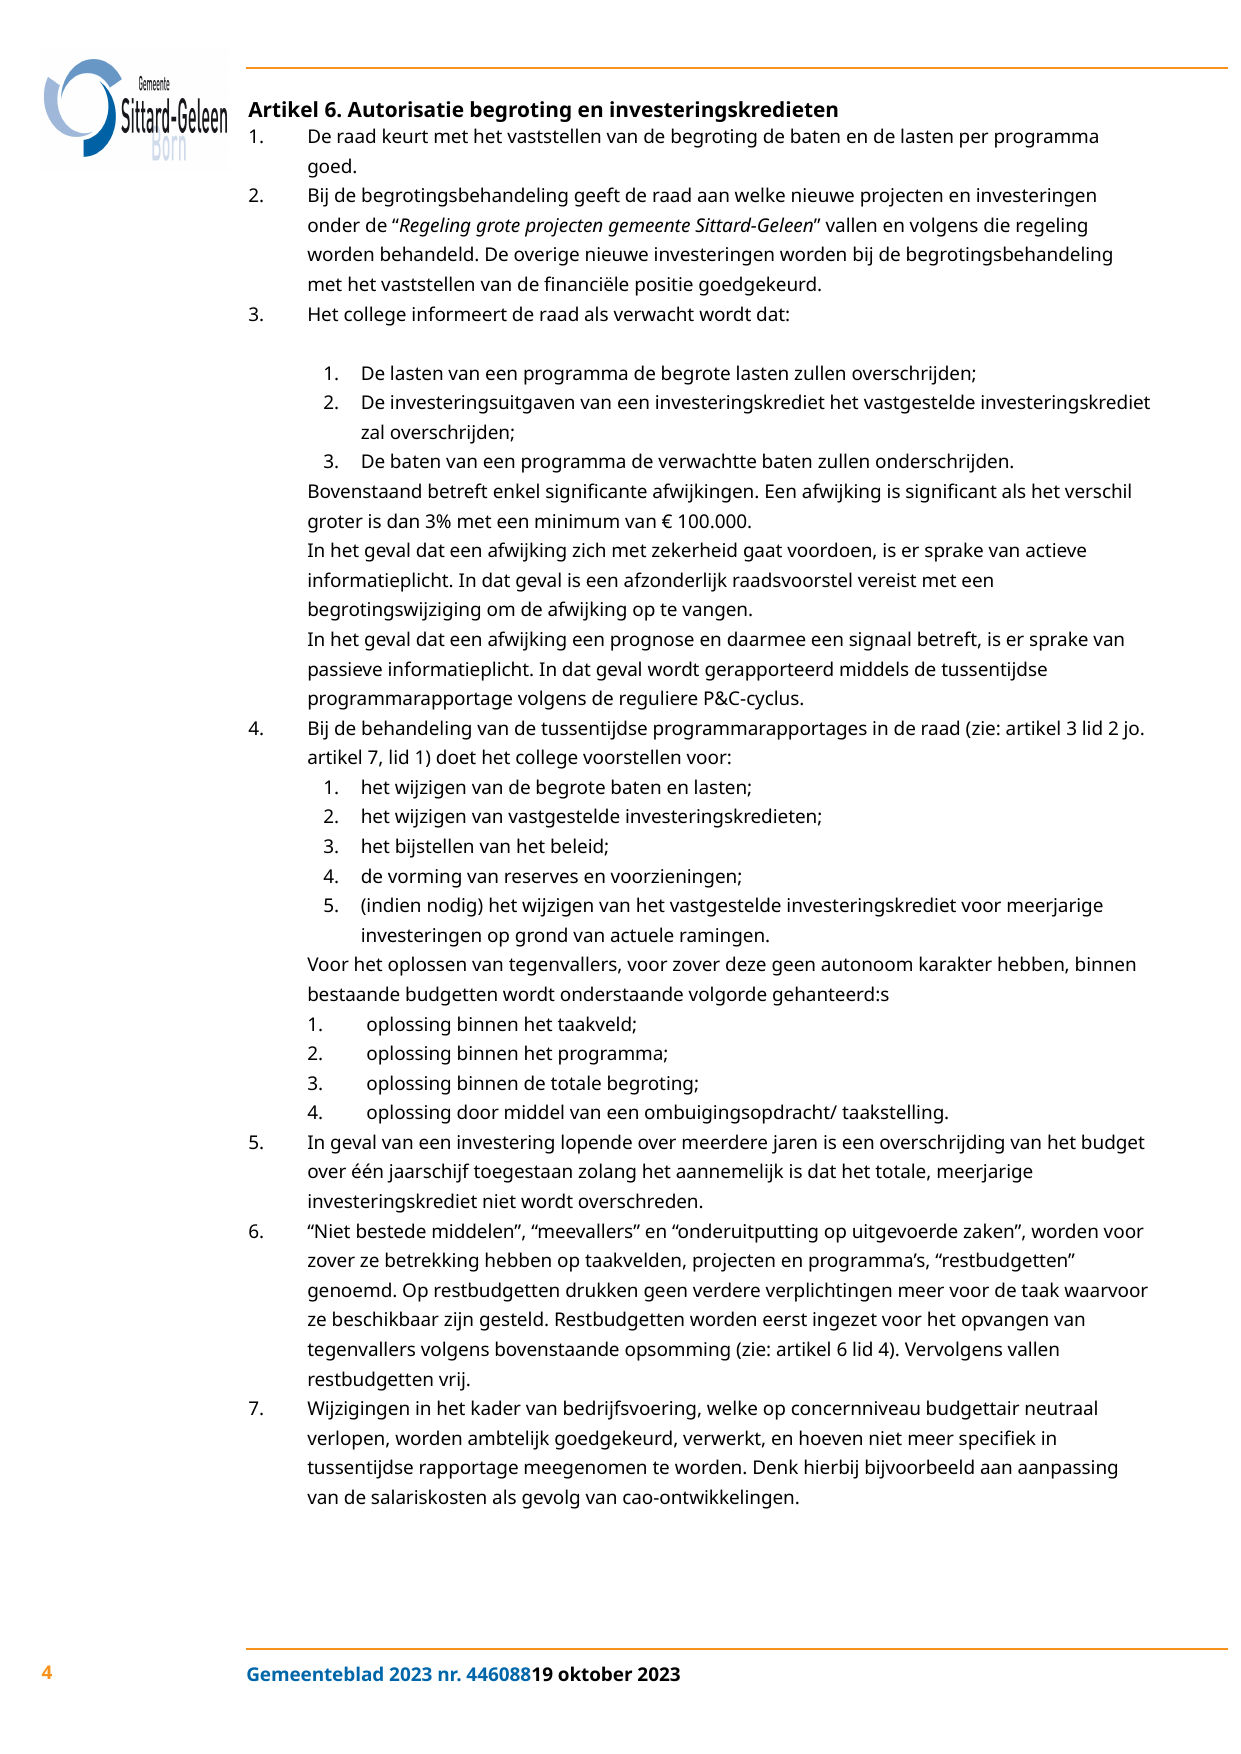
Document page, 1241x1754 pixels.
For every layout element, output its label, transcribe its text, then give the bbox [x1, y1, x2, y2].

list oplossing binnen het taakveld; [307, 1011, 1152, 1036]
list oplossing door middel van een ombuigingsopdracht/ taakstelling. [307, 1099, 1152, 1125]
list In geval van een investering lopende over meerdere jaren is een overschrijding van het budget over één jaarschijf toegestaan zolang het aannemelijk is dat het totale, meerjarige investeringskrediet niet wordt overschreden. [248, 1129, 1152, 1214]
list “Niet bestede middelen”, “meevallers” en “onderuitputting op uitgevoerde zaken”, worden voor zover ze betrekking hebben op taakvelden, projecten en programma’s, “restbudgetten” genoemd. Op restbudgetten drukken geen verdere verplichtingen meer voor de taak waarvoor ze beschikbaar zijn gesteld. Restbudgetten worden eerst ingezet voor het opvangen van tegenvallers volgens bovenstaande opsomming (zie: artikel 6 lid 4). Vervolgens vallen restbudgetten vrij. [248, 1218, 1152, 1391]
list oplossing binnen de totale begroting; [307, 1070, 1152, 1096]
list De lasten van een programma de begrote lasten zullen overschrijden; [323, 360, 1152, 386]
list oplossing binnen het programma; [307, 1040, 1152, 1066]
list Wijzigingen in het kader van bedrijfsvoering, welke op concernniveau budgettair neutraal verlopen, worden ambtelijk goedgekeurd, verwerkt, en hoeven niet meer specifiek in tussentijdse rapportage meegenomen te worden. Denk hierbij bijvoorbeeld aan aanpassing van de salariskosten als gevolg van cao-ontwikkelingen. [248, 1395, 1152, 1510]
list De baten van een programma de verwachtte baten zullen onderschrijden. [323, 449, 1152, 474]
list De investeringsuitgaven van een investeringskrediet het vastgestelde investeringskrediet zal overschrijden; [323, 389, 1152, 445]
list het wijzigen van vastgestelde investeringskredieten; [323, 804, 1152, 829]
list het bijstellen van het beleid; [323, 833, 1152, 859]
list de vorming van reserves en voorzieningen; [323, 863, 1152, 888]
list Het college informeert de raad als verwacht wordt dat: [248, 301, 1152, 326]
list het wijzigen van de begrote baten en lasten; [323, 774, 1152, 800]
list Bij de behandeling van de tussentijdse programmarapportages in de raad (zie: artikel 3 lid 2 jo. artikel 7, lid 1) doet het college voorstellen voor: [248, 715, 1152, 770]
list Bij de begrotingsbehandeling geeft de raad aan welke nieuwe projecten en investeringen onder de “Regeling grote projecten gemeente Sittard-Geleen” vallen en volgens die regeling worden behandeld. De overige nieuwe investeringen worden bij de begrotingsbehandeling met het vaststellen van de financiële positie goedgekeurd. [248, 182, 1152, 297]
list Bovenstaand betreft enkel significante afwijkingen. Een afwijking is significant als het verschil groter is dan 3% met een minimum van € 100.000. [248, 478, 1152, 533]
list In het geval dat een afwijking een prognose en daarmee een signaal betreft, is er sprake van passieve informatieplicht. In dat geval wordt gerapporteerd middels de tussentijdse programmarapportage volgens de reguliere P&C-cyclus. [248, 626, 1152, 711]
list De raad keurt met het vaststellen van de begroting de baten en de lasten per programma goed. [248, 123, 1152, 178]
list In het geval dat een afwijking zich met zekerheid gaat voordoen, is er sprake van actieve informatieplicht. In dat geval is een afzonderlijk raadsvoorstel vereist met een begrotingswijziging om de afwijking op te vangen. [248, 537, 1152, 622]
picture [41, 47, 231, 172]
list (indien nodig) het wijzigen van het vastgestelde investeringskrediet voor meerjarige investeringen op grond van actuele ramingen. [323, 892, 1152, 948]
text Artikel 6. Autorisatie begroting en investeringskredieten [248, 95, 1152, 123]
list Voor het oplossen van tegenvallers, voor zover deze geen autonoom karakter hebben, binnen bestaande budgetten wordt onderstaande volgorde gehanteerd:s [248, 952, 1152, 1007]
